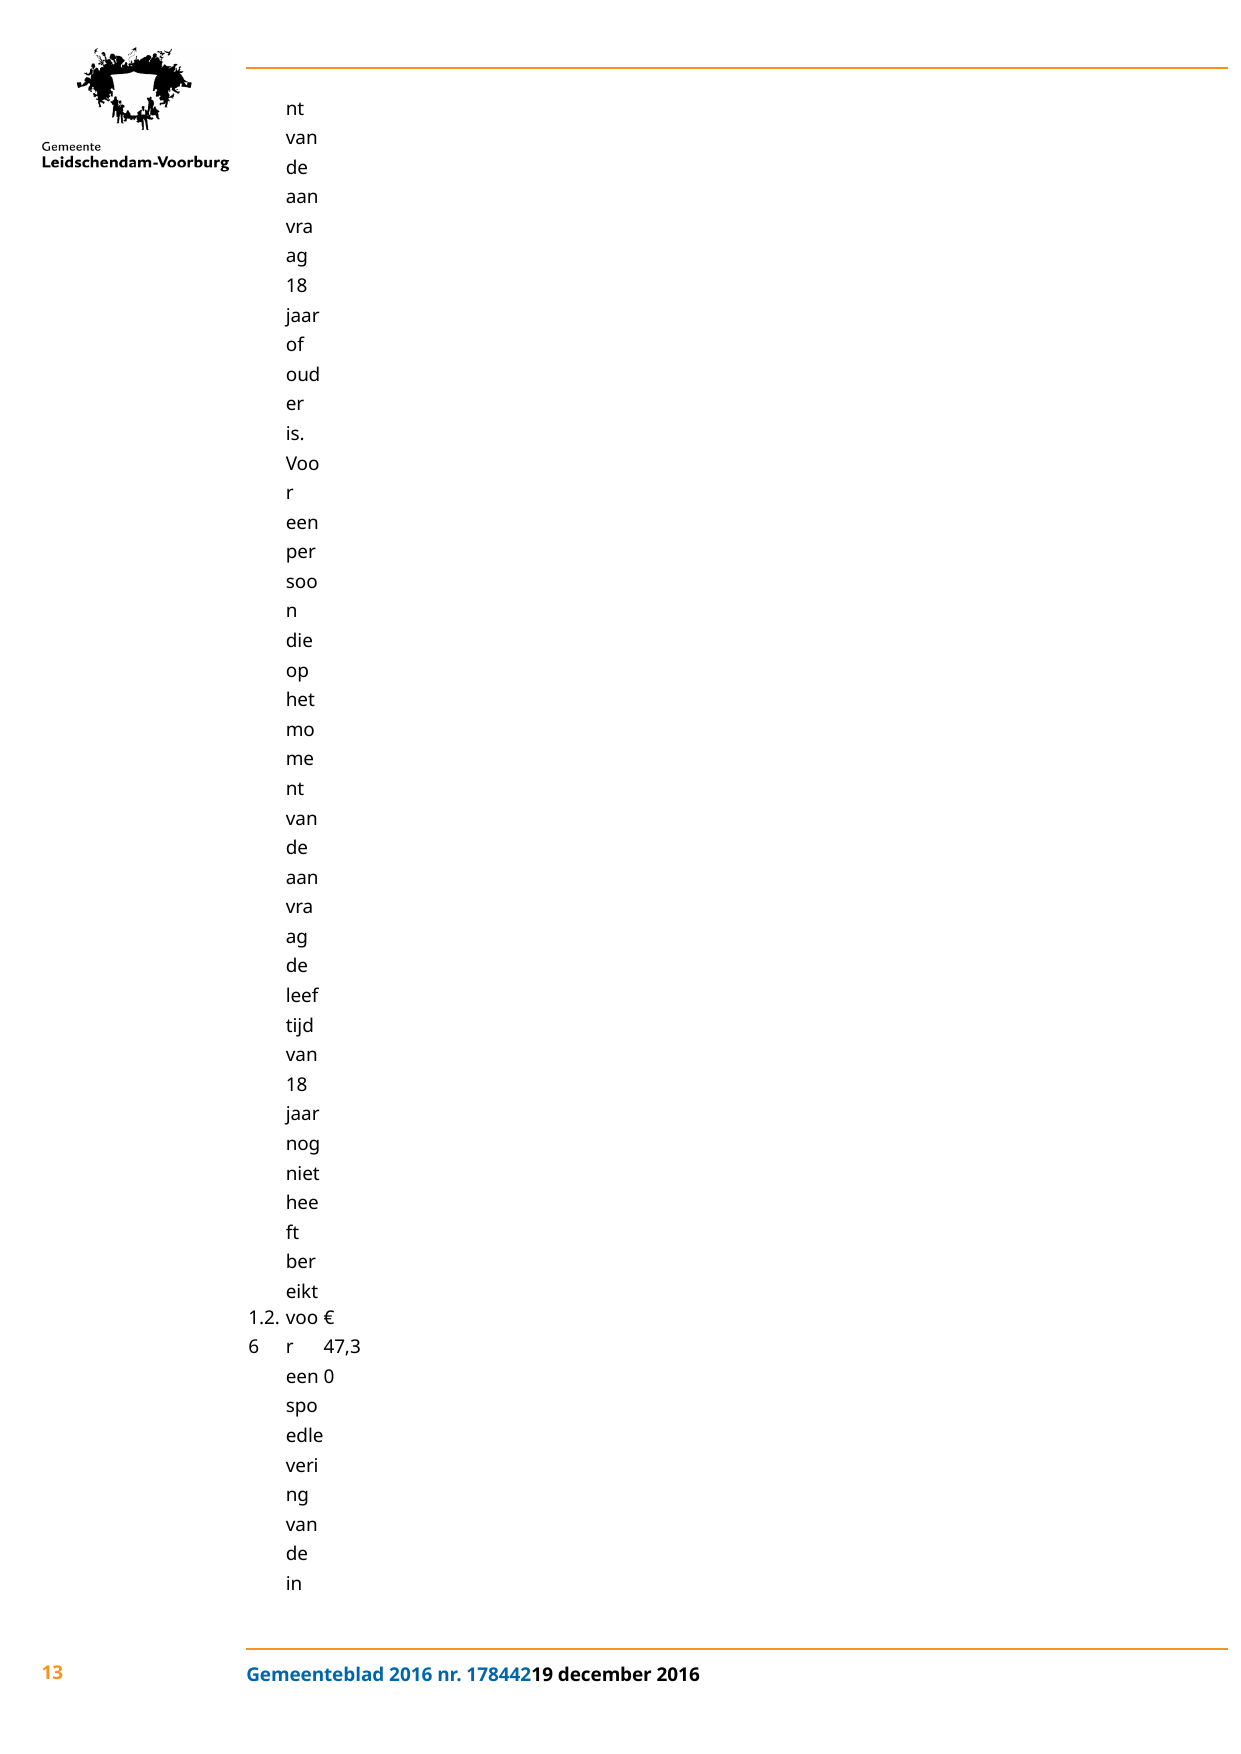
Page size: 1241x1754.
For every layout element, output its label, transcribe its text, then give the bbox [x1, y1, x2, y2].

table_cell voor een spoedlevering van de in [286, 1304, 323, 1596]
table_cell nt van de aanvraag 18 jaar of ouder is. Voor een persoon die op het moment van de aanvraag de leeftijd van 18 jaar nog niet heeft bereikt [286, 95, 323, 1304]
table_cell € 47,30 [323, 1304, 361, 1596]
table_cell [248, 95, 286, 1304]
picture [41, 47, 231, 172]
table_cell [323, 95, 361, 1304]
table_cell 1.2.6 [248, 1304, 286, 1596]
